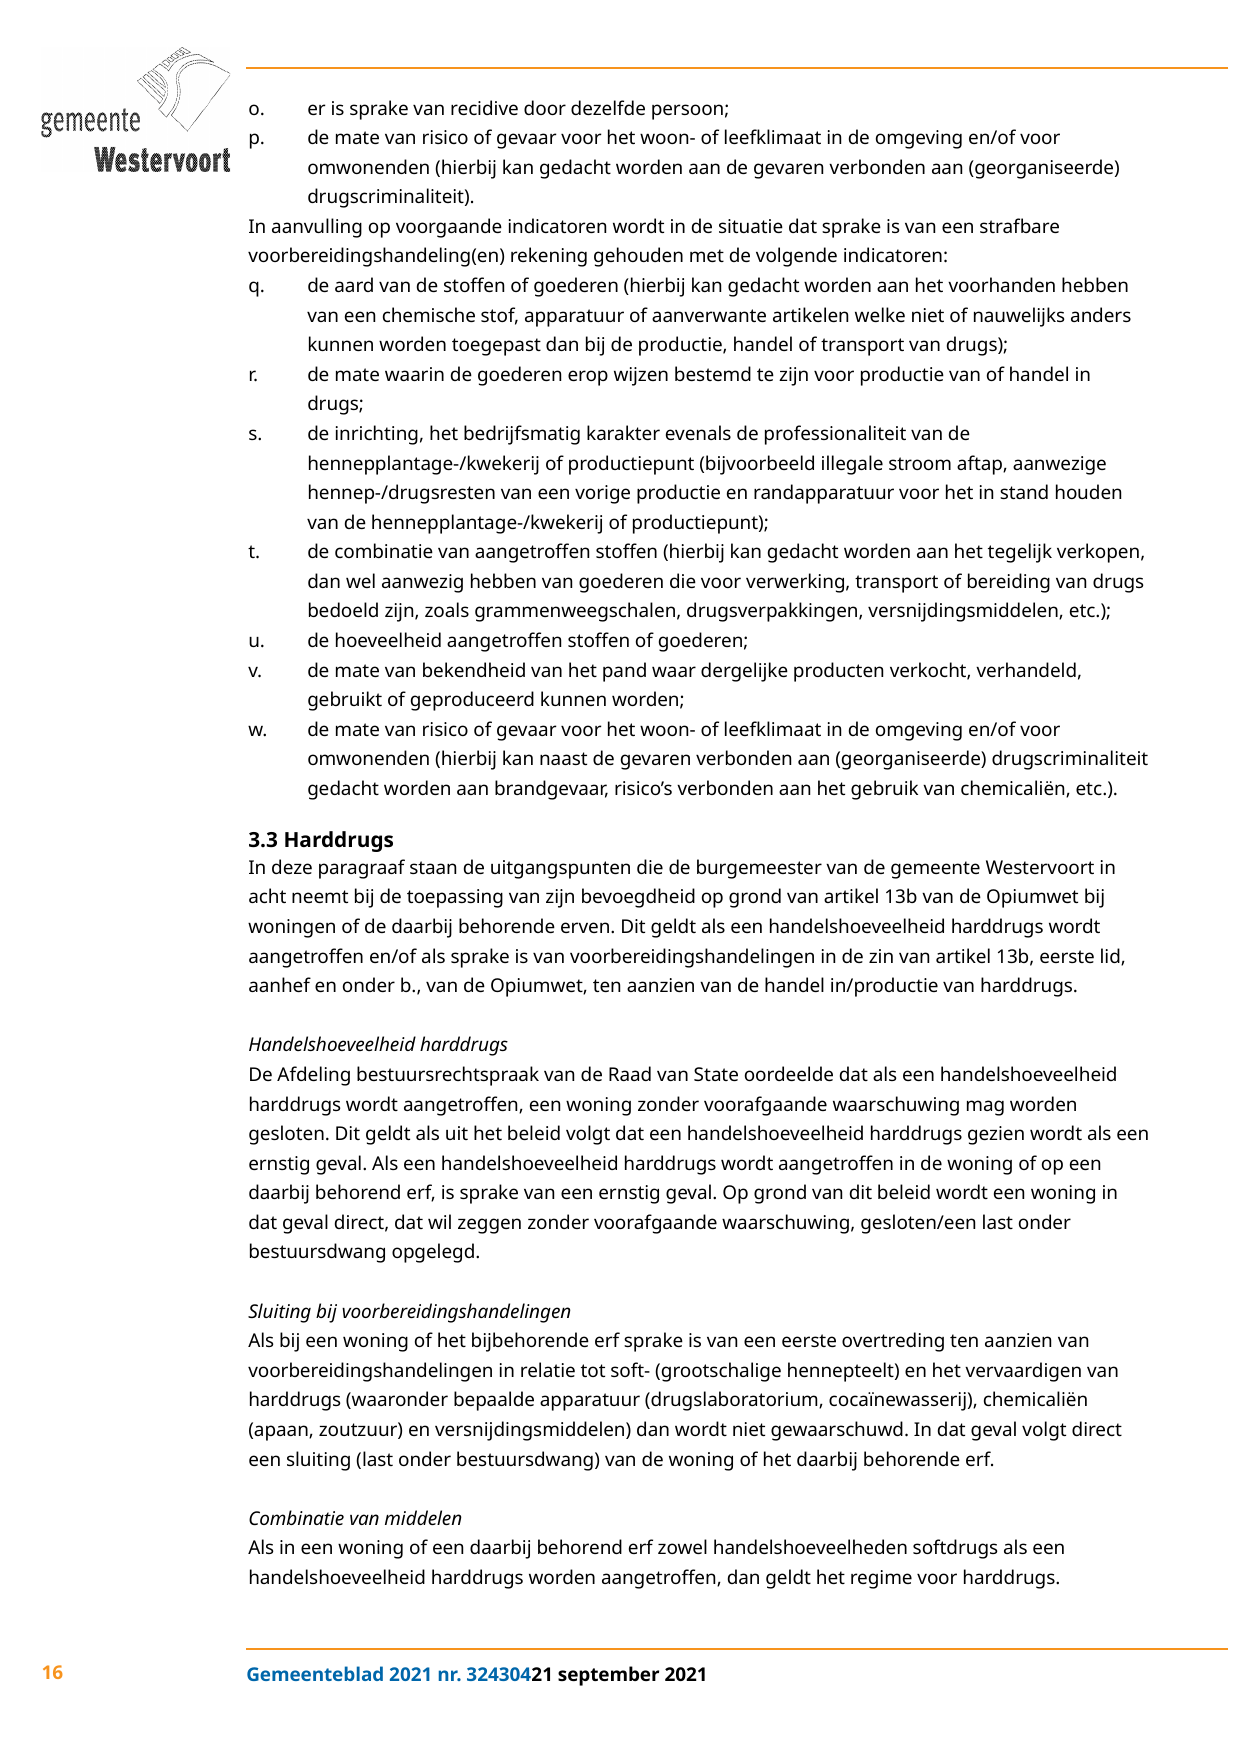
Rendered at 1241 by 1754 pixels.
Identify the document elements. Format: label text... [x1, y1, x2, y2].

list de inrichting, het bedrijfsmatig karakter evenals de professionaliteit van de hennepplantage-/kwekerij of productiepunt (bijvoorbeeld illegale stroom aftap, aanwezige hennep-/drugsresten van een vorige productie en randapparatuur voor het in stand houden van de hennepplantage-/kwekerij of productiepunt); [248, 420, 1152, 535]
list de mate van risico of gevaar voor het woon- of leefklimaat in de omgeving en/of voor omwonenden (hierbij kan gedacht worden aan de gevaren verbonden aan (georganiseerde) drugscriminaliteit). [248, 124, 1152, 209]
text In aanvulling op voorgaande indicatoren wordt in de situatie dat sprake is van een strafbare voorbereidingshandeling(en) rekening gehouden met de volgende indicatoren: [248, 213, 1152, 268]
text 3.3 Harddrugs [248, 826, 1152, 854]
list er is sprake van recidive door dezelfde persoon; [248, 95, 1152, 121]
text In deze paragraaf staan de uitgangspunten die de burgemeester van de gemeente Westervoort in acht neemt bij de toepassing van zijn bevoegdheid op grond van artikel 13b van de Opiumwet bij woningen of de daarbij behorende erven. Dit geldt als een handelshoeveelheid harddrugs wordt aangetroffen en/of als sprake is van voorbereidingshandelingen in de zin van artikel 13b, eerste lid, aanhef en onder b., van de Opiumwet, ten aanzien van de handel in/productie van harddrugs. [248, 854, 1152, 998]
text Als in een woning of een daarbij behorend erf zowel handelshoeveelheden softdrugs als een handelshoeveelheid harddrugs worden aangetroffen, dan geldt het regime voor harddrugs. [248, 1534, 1152, 1590]
text Als bij een woning of het bijbehorende erf sprake is van een eerste overtreding ten aanzien van voorbereidingshandelingen in relatie tot soft- (grootschalige hennepteelt) en het vervaardigen van harddrugs (waaronder bepaalde apparatuur (drugslaboratorium, cocaïnewasserij), chemicaliën (apaan, zoutzuur) en versnijdingsmiddelen) dan wordt niet gewaarschuwd. In dat geval volgt direct een sluiting (last onder bestuursdwang) van de woning of het daarbij behorende erf. [248, 1327, 1152, 1471]
list de mate waarin de goederen erop wijzen bestemd te zijn voor productie van of handel in drugs; [248, 361, 1152, 416]
text De Afdeling bestuursrechtspraak van de Raad van State oordeelde dat als een handelshoeveelheid harddrugs wordt aangetroffen, een woning zonder voorafgaande waarschuwing mag worden gesloten. Dit geldt als uit het beleid volgt dat een handelshoeveelheid harddrugs gezien wordt als een ernstig geval. Als een handelshoeveelheid harddrugs wordt aangetroffen in de woning of op een daarbij behorend erf, is sprake van een ernstig geval. Op grond van dit beleid wordt een woning in dat geval direct, dat wil zeggen zonder voorafgaande waarschuwing, gesloten/een last onder bestuursdwang opgelegd. [248, 1061, 1152, 1264]
text Combinatie van middelen [248, 1505, 1152, 1531]
text Handelshoeveelheid harddrugs [248, 1032, 1152, 1057]
picture [41, 47, 231, 172]
list de hoeveelheid aangetroffen stoffen of goederen; [248, 627, 1152, 653]
list de aard van de stoffen of goederen (hierbij kan gedacht worden aan het voorhanden hebben van een chemische stof, apparatuur of aanverwante artikelen welke niet of nauwelijks anders kunnen worden toegepast dan bij de productie, handel of transport van drugs); [248, 272, 1152, 357]
list de mate van risico of gevaar voor het woon- of leefklimaat in de omgeving en/of voor omwonenden (hierbij kan naast de gevaren verbonden aan (georganiseerde) drugscriminaliteit gedacht worden aan brandgevaar, risico’s verbonden aan het gebruik van chemicaliën, etc.). [248, 716, 1152, 801]
text Sluiting bij voorbereidingshandelingen [248, 1298, 1152, 1323]
list de combinatie van aangetroffen stoffen (hierbij kan gedacht worden aan het tegelijk verkopen, dan wel aanwezig hebben van goederen die voor verwerking, transport of bereiding van drugs bedoeld zijn, zoals grammenweegschalen, drugsverpakkingen, versnijdingsmiddelen, etc.); [248, 538, 1152, 623]
list de mate van bekendheid van het pand waar dergelijke producten verkocht, verhandeld, gebruikt of geproduceerd kunnen worden; [248, 657, 1152, 712]
